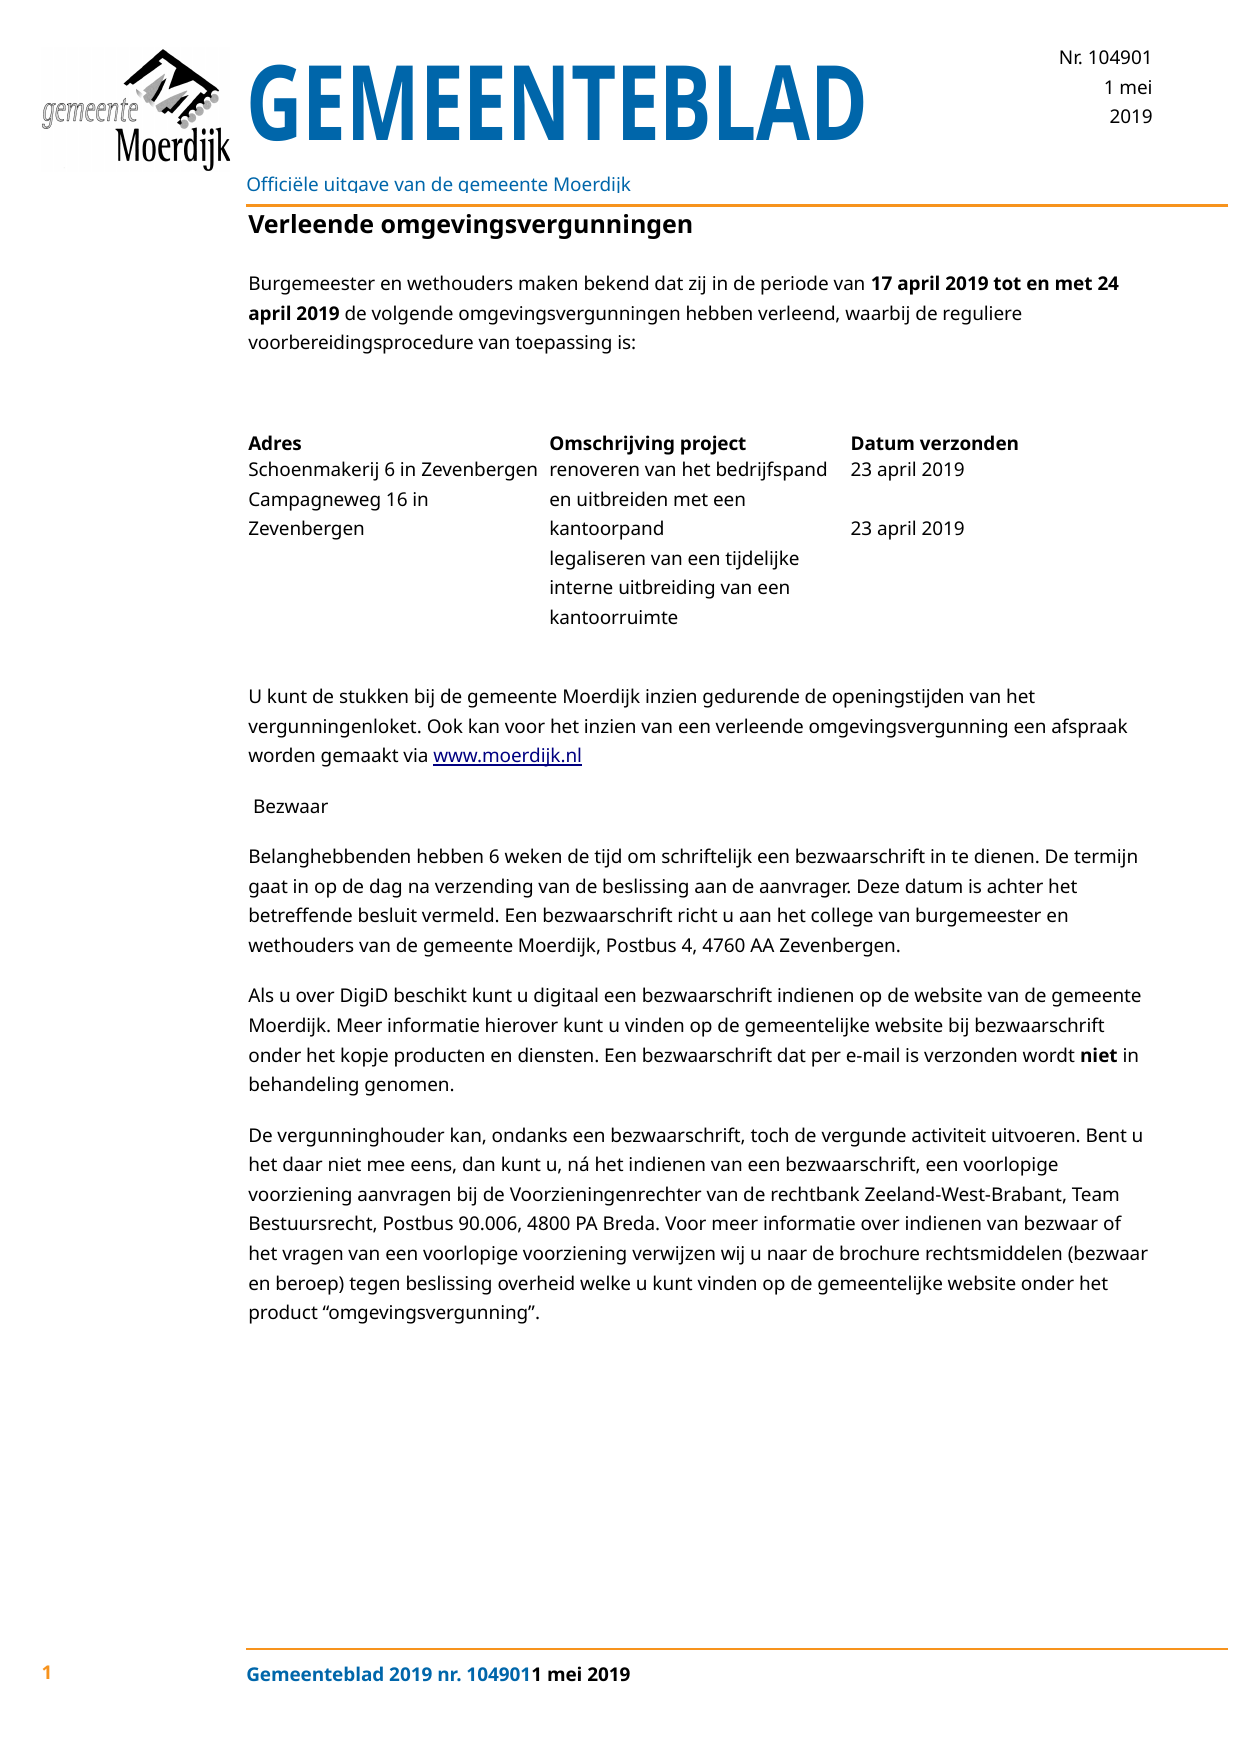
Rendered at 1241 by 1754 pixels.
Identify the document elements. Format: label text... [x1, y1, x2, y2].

text Als u over DigiD beschikt kunt u digitaal een bezwaarschrift indienen op de website van de gemeente Moerdijk. Meer informatie hierover kunt u vinden op de gemeentelijke website bij bezwaarschrift onder het kopje producten en diensten. Een bezwaarschrift dat per e-mail is verzonden wordt niet in behandeling genomen. [248, 983, 1152, 1097]
table_cell 23 april 2019 23 april 2019 [850, 456, 1152, 630]
table_header Omschrijving project [549, 430, 850, 456]
text Bezwaar [248, 793, 1152, 819]
table_header Datum verzonden [850, 430, 1152, 456]
table_cell renoveren van het bedrijfspand en uitbreiden met een kantoorpand legaliseren van een tijdelijke interne uitbreiding van een kantoorruimte [549, 456, 850, 630]
text De vergunninghouder kan, ondanks een bezwaarschrift, toch de vergunde activiteit uitvoeren. Bent u het daar niet mee eens, dan kunt u, ná het indienen van een bezwaarschrift, een voorlopige voorziening aanvragen bij de Voorzieningenrechter van de rechtbank Zeeland-West-Brabant, Team Bestuursrecht, Postbus 90.006, 4800 PA Breda. Voor meer informatie over indienen van bezwaar of het vragen van een voorlopige voorziening verwijzen wij u naar de brochure rechtsmiddelen (bezwaar en beroep) tegen beslissing overheid welke u kunt vinden op de gemeentelijke website onder het product “omgevingsvergunning”. [248, 1122, 1152, 1325]
table_header Adres [248, 430, 549, 456]
text Burgemeester en wethouders maken bekend dat zij in de periode van 17 april 2019 tot en met 24 april 2019 de volgende omgevingsvergunningen hebben verleend, waarbij de reguliere voorbereidingsprocedure van toepassing is: [248, 270, 1152, 355]
text U kunt de stukken bij de gemeente Moerdijk inzien gedurende de openingstijden van het vergunningenloket. Ook kan voor het inzien van een verleende omgevingsvergunning een afspraak worden gemaakt via www.moerdijk.nl [248, 683, 1152, 768]
text Verleende omgevingsvergunningen [248, 207, 1152, 241]
table_cell Schoenmakerij 6 in Zevenbergen Campagneweg 16 in Zevenbergen [248, 456, 549, 630]
text Belanghebbenden hebben 6 weken de tijd om schriftelijk een bezwaarschrift in te dienen. De termijn gaat in op de dag na verzending van de beslissing aan de aanvrager. Deze datum is achter het betreffende besluit vermeld. Een bezwaarschrift richt u aan het college van burgemeester en wethouders van de gemeente Moerdijk, Postbus 4, 4760 AA Zevenbergen. [248, 843, 1152, 958]
picture [41, 47, 231, 172]
